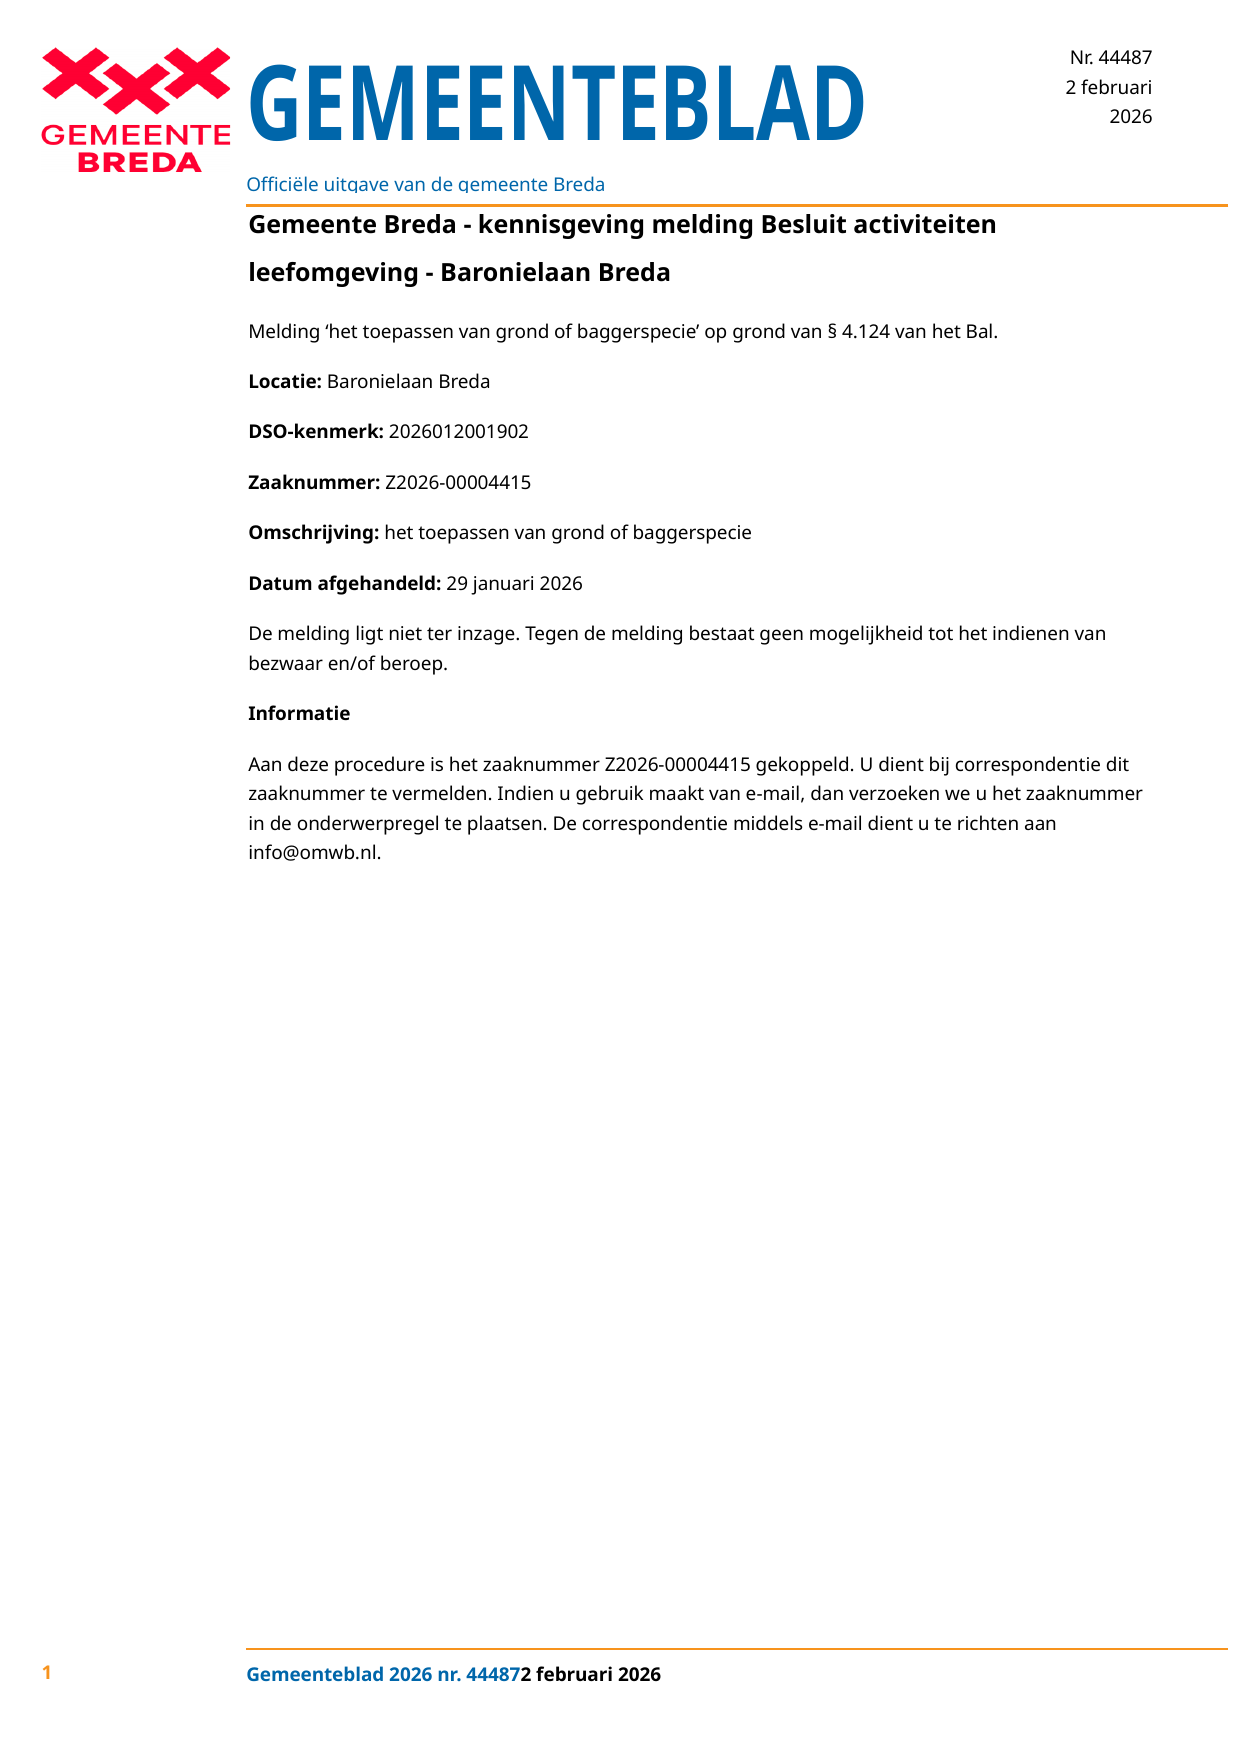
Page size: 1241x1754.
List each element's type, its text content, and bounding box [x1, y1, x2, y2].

text Datum afgehandeld: 29 januari 2026 [248, 570, 1152, 596]
text De melding ligt niet ter inzage. Tegen de melding bestaat geen mogelijkheid tot het indienen van bezwaar en/of beroep. [248, 620, 1152, 676]
text Gemeente Breda - kennisgeving melding Besluit activiteiten leefomgeving - Baronielaan Breda [248, 207, 1152, 288]
text Aan deze procedure is het zaaknummer Z2026-00004415 gekoppeld. U dient bij correspondentie dit zaaknummer te vermelden. Indien u gebruik maakt van e-mail, dan verzoeken we u het zaaknummer in de onderwerpregel te plaatsen. De correspondentie middels e-mail dient u te richten aan info@omwb.nl. [248, 751, 1152, 865]
text Melding ‘het toepassen van grond of baggerspecie’ op grond van § 4.124 van het Bal. [248, 318, 1152, 344]
text Locatie: Baronielaan Breda [248, 368, 1152, 394]
picture [41, 47, 231, 172]
text Informatie [248, 700, 1152, 726]
text Omschrijving: het toepassen van grond of baggerspecie [248, 519, 1152, 545]
text Zaaknummer: Z2026-00004415 [248, 469, 1152, 495]
text DSO-kenmerk: 2026012001902 [248, 419, 1152, 444]
